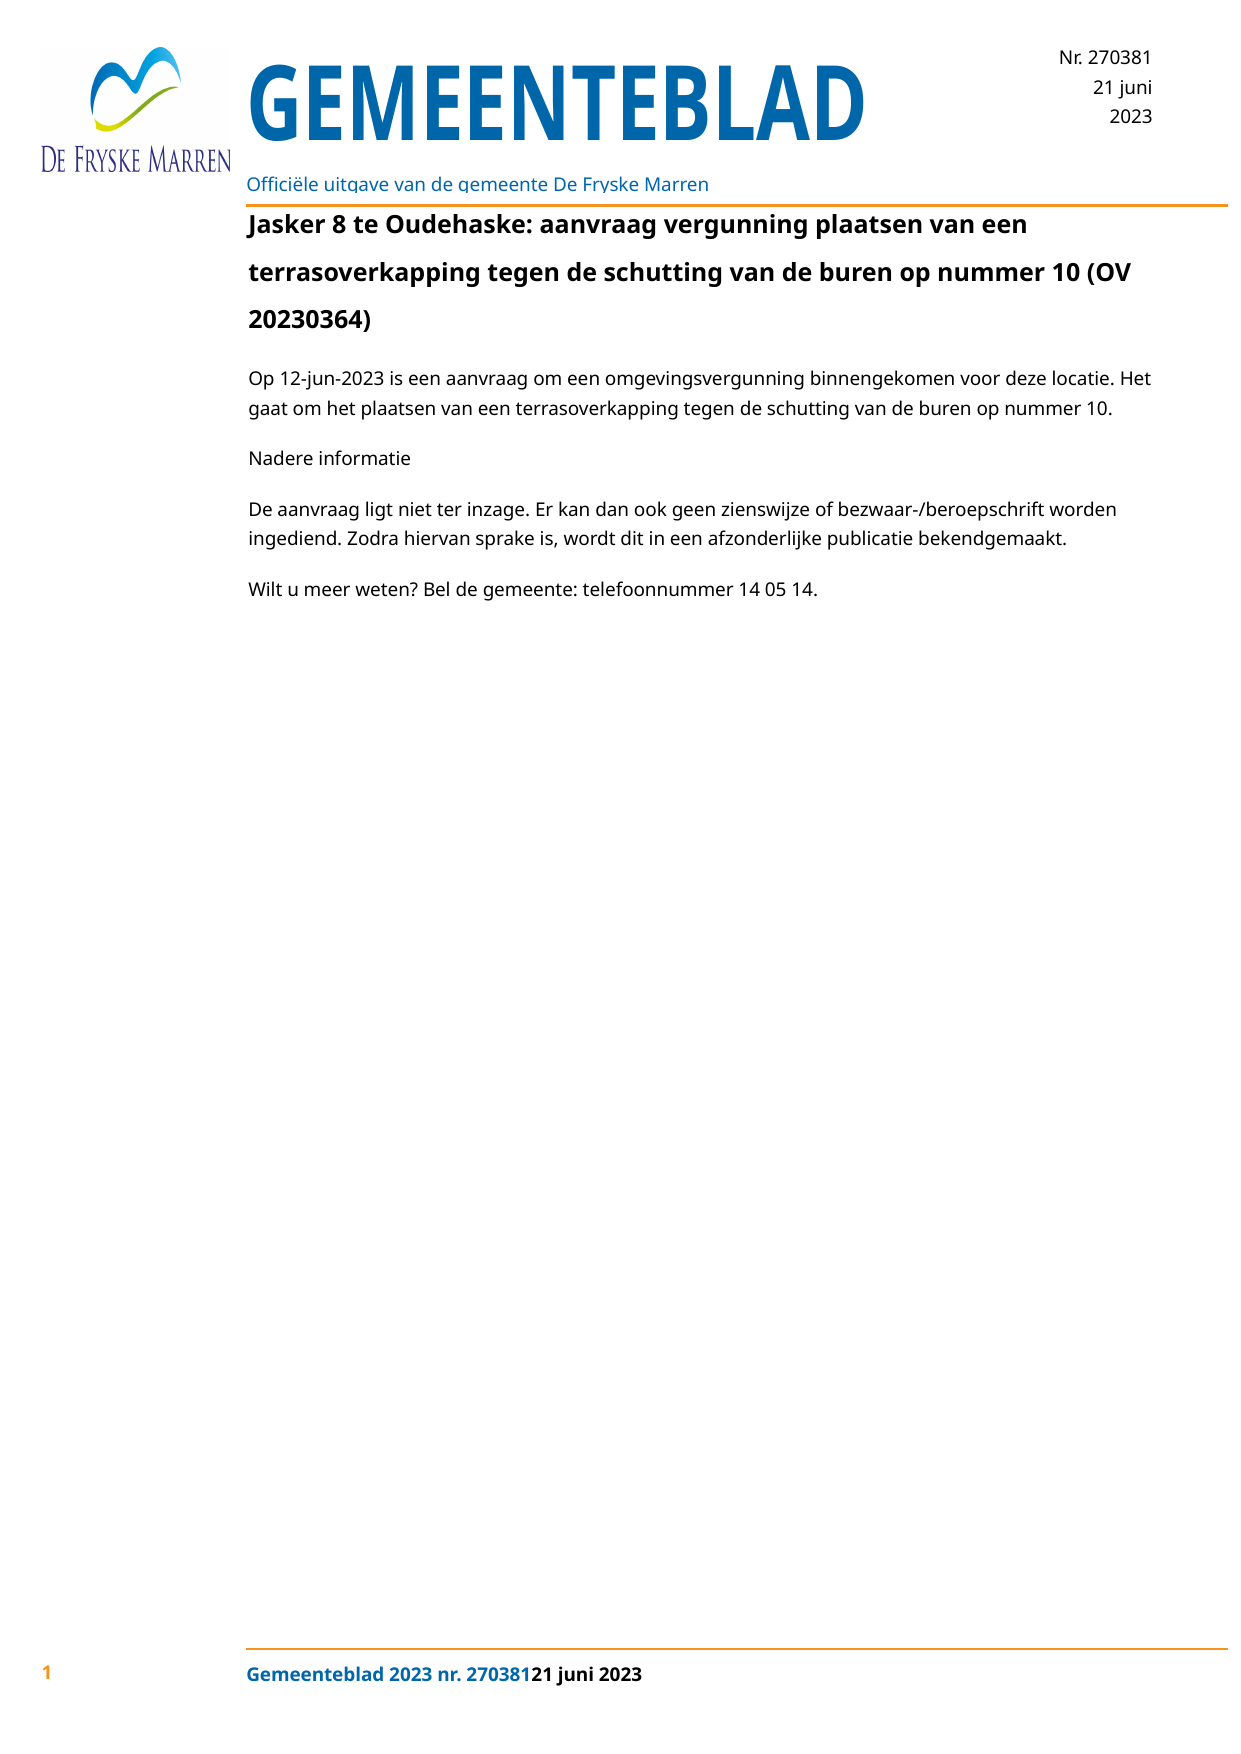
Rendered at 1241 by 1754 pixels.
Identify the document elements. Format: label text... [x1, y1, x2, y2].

text Jasker 8 te Oudehaske: aanvraag vergunning plaatsen van een terrasoverkapping tegen de schutting van de buren op nummer 10 (OV 20230364) [248, 207, 1152, 336]
text Nadere informatie [248, 446, 1152, 471]
picture [41, 47, 231, 172]
text Op 12-jun-2023 is een aanvraag om een omgevingsvergunning binnengekomen voor deze locatie. Het gaat om het plaatsen van een terrasoverkapping tegen de schutting van de buren op nummer 10. [248, 366, 1152, 421]
text Wilt u meer weten? Bel de gemeente: telefoonnummer 14 05 14. [248, 576, 1152, 602]
text De aanvraag ligt niet ter inzage. Er kan dan ook geen zienswijze of bezwaar-/beroepschrift worden ingediend. Zodra hiervan sprake is, wordt dit in een afzonderlijke publicatie bekendgemaakt. [248, 496, 1152, 551]
